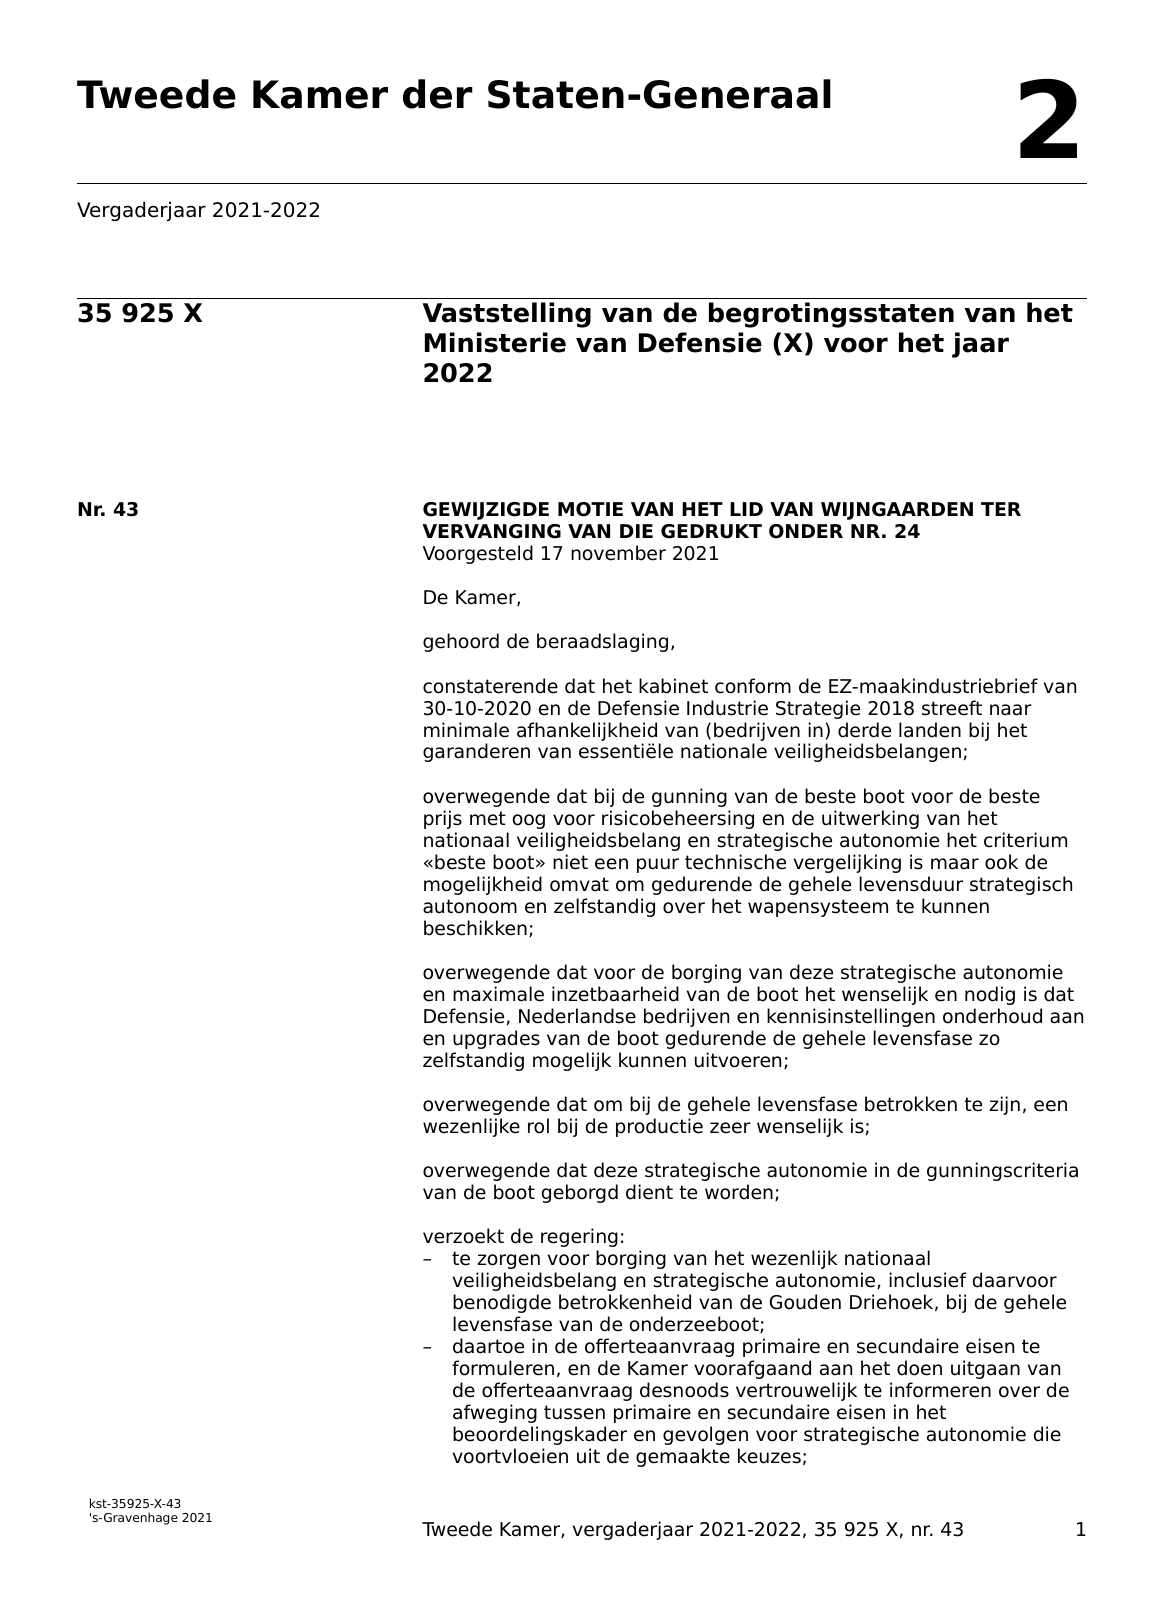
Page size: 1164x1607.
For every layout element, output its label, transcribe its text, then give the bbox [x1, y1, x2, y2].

text – daartoe in de offerteaanvraag primaire en secundaire eisen te formuleren, en de Kamer voorafgaand aan het doen uitgaan van de offerteaanvraag desnoods vertrouwelijk te informeren over de afweging tussen primaire en secundaire eisen in het beoordelingskader en gevolgen voor strategische autonomie die voortvloeien uit de gemaakte keuzes; [422, 1336, 1087, 1468]
subtitle Nr. 43 GEWIJZIGDE MOTIE VAN HET LID VAN WIJNGAARDEN TER VERVANGING VAN DIE GEDRUKT ONDER NR. 24 [77, 499, 1087, 543]
text Voorgesteld 17 november 2021 [422, 543, 1087, 565]
text kst-35925-X-43 [88, 1497, 323, 1511]
text gehoord de beraadslaging, [422, 631, 1087, 653]
text De Kamer, [422, 587, 1087, 609]
text overwegende dat om bij de gehele levensfase betrokken te zijn, een wezenlijke rol bij de productie zeer wenselijk is; [422, 1094, 1087, 1138]
subtitle 35 925 X Vaststelling van de begrotingsstaten van het Ministerie van Defensie (X) voor het jaar 2022 [77, 299, 1087, 388]
table_cell Vergaderjaar 2021-2022 [77, 184, 1087, 298]
text overwegende dat bij de gunning van de beste boot voor de beste prijs met oog voor risicobeheersing en de uitwerking van het nationaal veiligheidsbelang en strategische autonomie het criterium «beste boot» niet een puur technische vergelijking is maar ook de mogelijkheid omvat om gedurende de gehele levensduur strategisch autonoom en zelfstandig over het wapensysteem te kunnen beschikken; [422, 786, 1087, 939]
text – te zorgen voor borging van het wezenlijk nationaal veiligheidsbelang en strategische autonomie, inclusief daarvoor benodigde betrokkenheid van de Gouden Driehoek, bij de gehele levensfase van de onderzeeboot; [422, 1248, 1087, 1336]
table_header Tweede Kamer der Staten-Generaal [77, 59, 886, 183]
text verzoekt de regering: [422, 1226, 1087, 1248]
text 's-Gravenhage 2021 [88, 1511, 323, 1525]
text overwegende dat voor de borging van deze strategische autonomie en maximale inzetbaarheid van de boot het wenselijk en nodig is dat Defensie, Nederlandse bedrijven en kennisinstellingen onderhoud aan en upgrades van de boot gedurende de gehele levensfase zo zelfstandig mogelijk kunnen uitvoeren; [422, 962, 1087, 1072]
table_header 2 [886, 59, 1087, 183]
text overwegende dat deze strategische autonomie in de gunningscriteria van de boot geborgd dient te worden; [422, 1160, 1087, 1204]
text constaterende dat het kabinet conform de EZ-maakindustriebrief van 30-10-2020 en de Defensie Industrie Strategie 2018 streeft naar minimale afhankelijkheid van (bedrijven in) derde landen bij het garanderen van essentiële nationale veiligheidsbelangen; [422, 676, 1087, 763]
